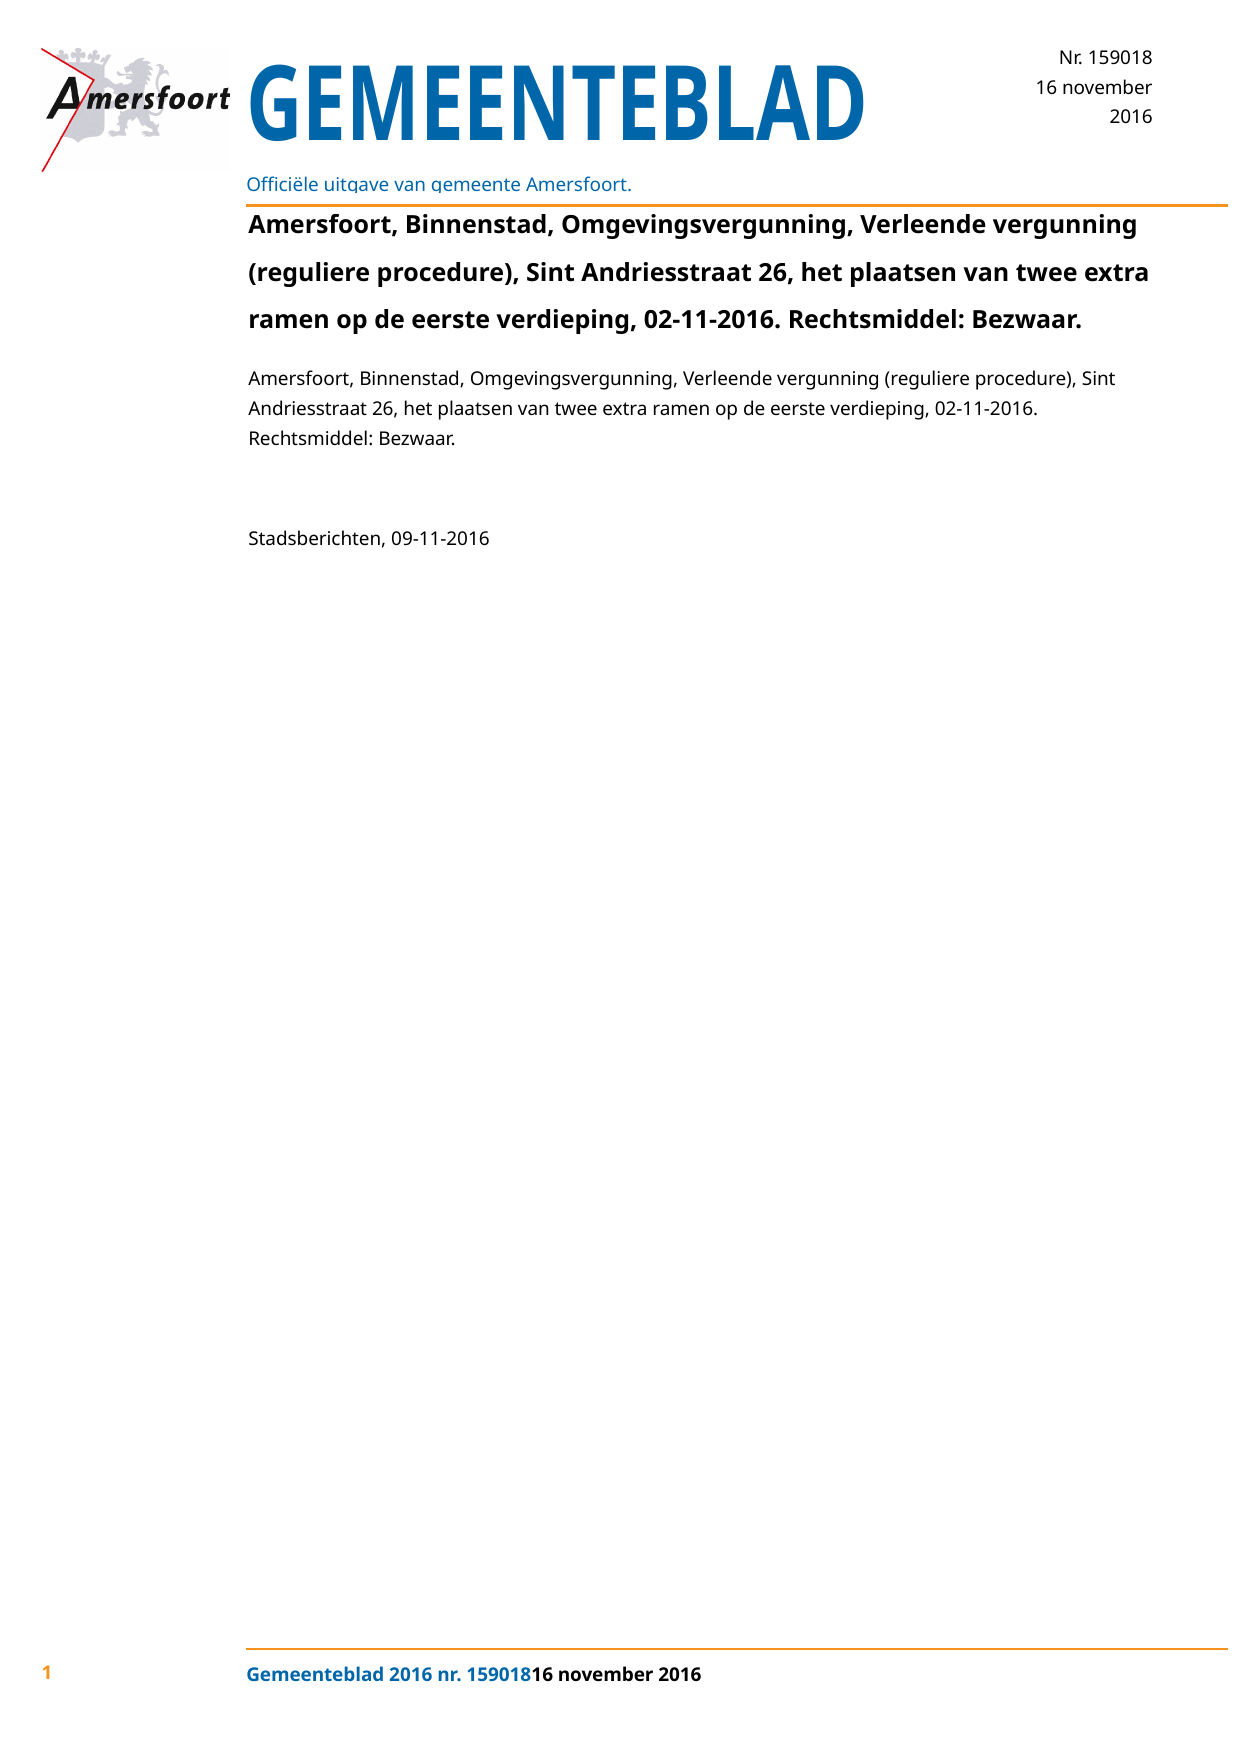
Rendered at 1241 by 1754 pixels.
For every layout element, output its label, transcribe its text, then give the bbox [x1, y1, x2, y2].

picture [41, 47, 231, 172]
text Stadsberichten, 09-11-2016 [248, 526, 1152, 551]
text Amersfoort, Binnenstad, Omgevingsvergunning, Verleende vergunning (reguliere procedure), Sint Andriesstraat 26, het plaatsen van twee extra ramen op de eerste verdieping, 02-11-2016. Rechtsmiddel: Bezwaar. [248, 366, 1152, 450]
text Amersfoort, Binnenstad, Omgevingsvergunning, Verleende vergunning (reguliere procedure), Sint Andriesstraat 26, het plaatsen van twee extra ramen op de eerste verdieping, 02-11-2016. Rechtsmiddel: Bezwaar. [248, 207, 1152, 336]
